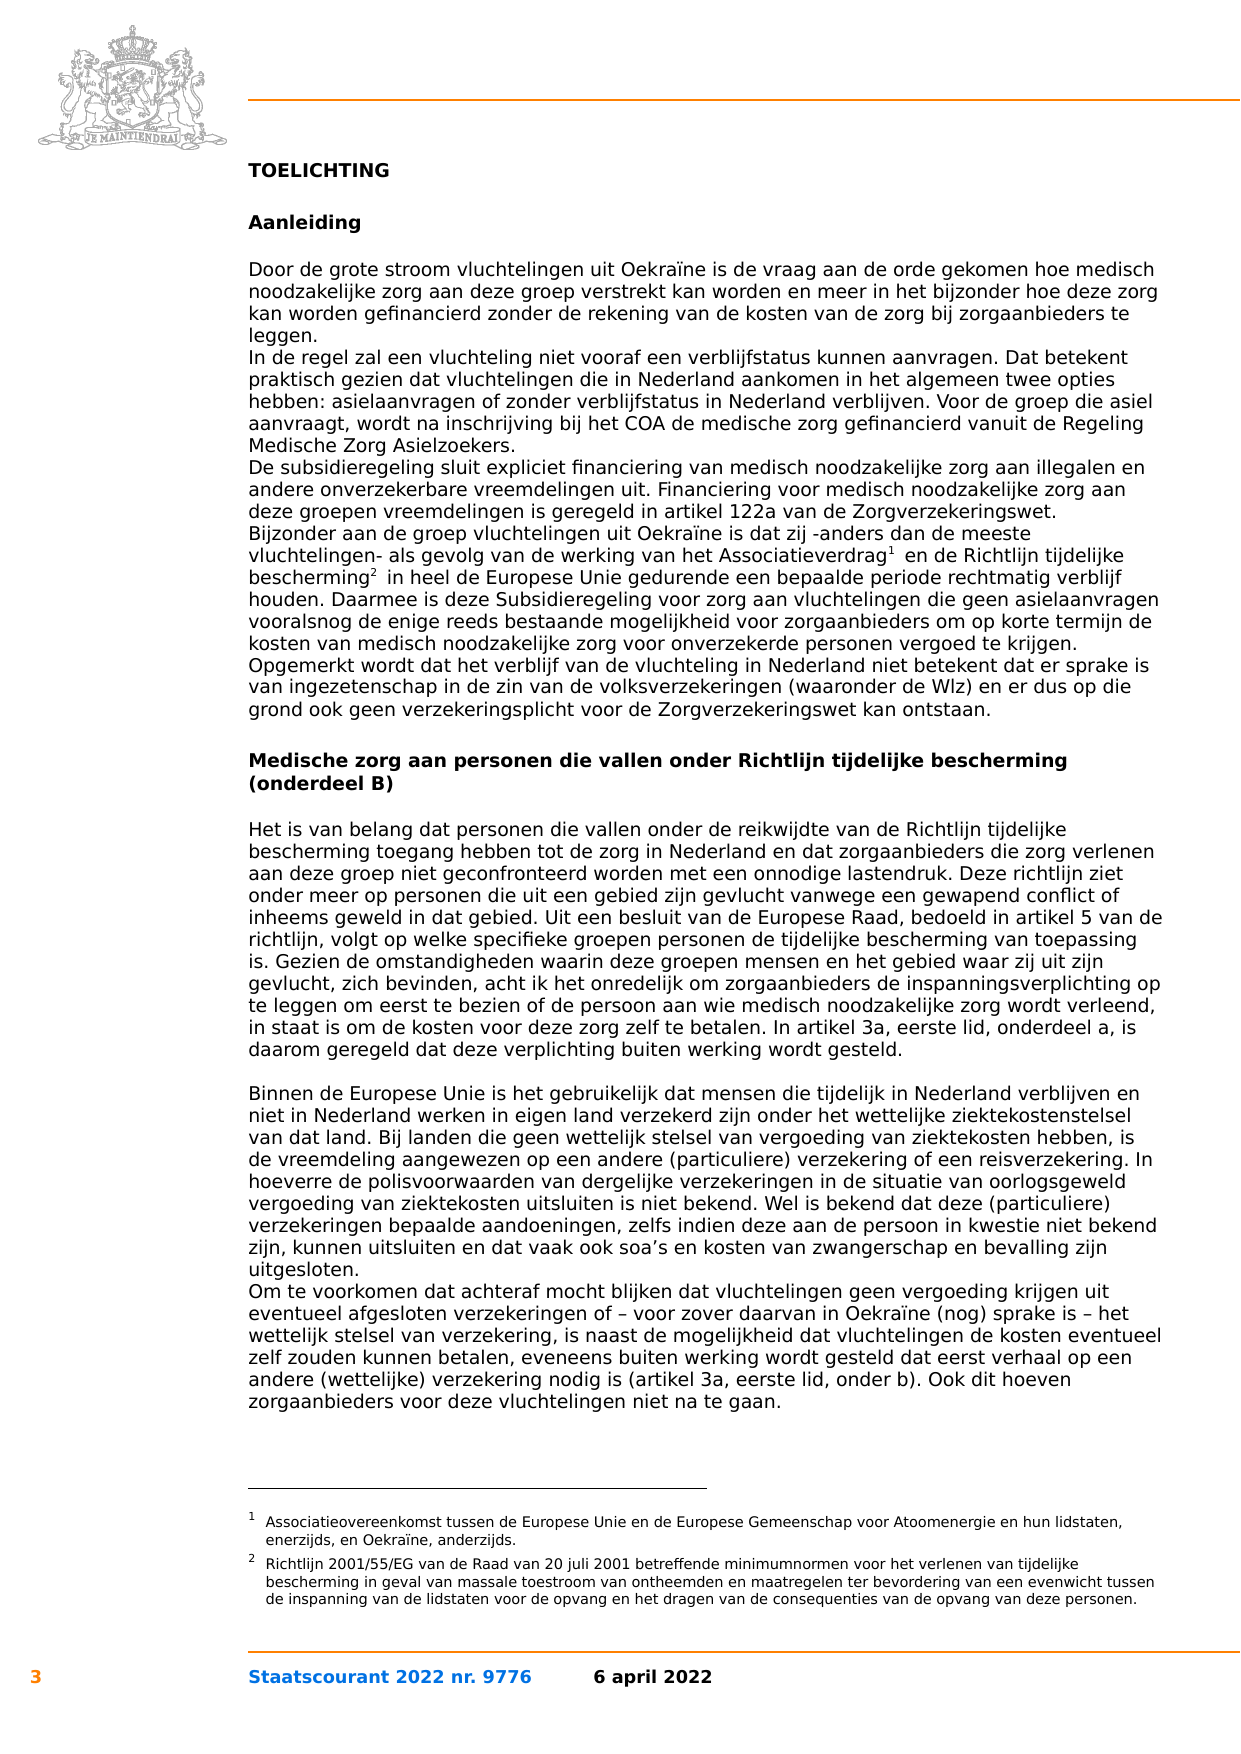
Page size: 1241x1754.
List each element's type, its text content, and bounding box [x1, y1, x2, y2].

text Opgemerkt wordt dat het verblijf van de vluchteling in Nederland niet betekent dat er sprake is van ingezetenschap in de zin van de volksverzekeringen (waaronder de Wlz) en er dus op die grond ook geen verzekeringsplicht voor de Zorgverzekeringswet kan ontstaan. [248, 654, 1163, 720]
subtitle TOELICHTING [248, 160, 1163, 182]
picture [38, 25, 227, 150]
text In de regel zal een vluchteling niet vooraf een verblijfstatus kunnen aanvragen. Dat betekent praktisch gezien dat vluchtelingen die in Nederland aankomen in het algemeen twee opties hebben: asielaanvragen of zonder verblijfstatus in Nederland verblijven. Voor de groep die asiel aanvraagt, wordt na inschrijving bij het COA de medische zorg gefinancierd vanuit de Regeling Medische Zorg Asielzoekers. [248, 347, 1163, 457]
text Richtlĳn 2001/55/EG van de Raad van 20 juli 2001 betreffende minimumnormen voor het verlenen van tĳdelĳke bescherming in geval van massale toestroom van ontheemden en maatregelen ter bevordering van een evenwicht tussen de inspanning van de lidstaten voor de opvang en het dragen van de consequenties van de opvang van deze personen. [248, 1552, 1163, 1608]
text Door de grote stroom vluchtelingen uit Oekraïne is de vraag aan de orde gekomen hoe medisch noodzakelijke zorg aan deze groep verstrekt kan worden en meer in het bijzonder hoe deze zorg kan worden gefinancierd zonder de rekening van de kosten van de zorg bij zorgaanbieders te leggen. [248, 259, 1163, 347]
text Bijzonder aan de groep vluchtelingen uit Oekraïne is dat zij -anders dan de meeste vluchtelingen- als gevolg van de werking van het Associatieverdrag en de Richtlijn tijdelijke bescherming in heel de Europese Unie gedurende een bepaalde periode rechtmatig verblijf houden. Daarmee is deze Subsidieregeling voor zorg aan vluchtelingen die geen asielaanvragen vooralsnog de enige reeds bestaande mogelijkheid voor zorgaanbieders om op korte termijn de kosten van medisch noodzakelijke zorg voor onverzekerde personen vergoed te krijgen. [248, 523, 1163, 654]
subtitle Aanleiding [248, 212, 1163, 234]
subtitle Medische zorg aan personen die vallen onder Richtlijn tijdelijke bescherming (onderdeel B) [248, 750, 1163, 794]
text De subsidieregeling sluit expliciet financiering van medisch noodzakelijke zorg aan illegalen en andere onverzekerbare vreemdelingen uit. Financiering voor medisch noodzakelijke zorg aan deze groepen vreemdelingen is geregeld in artikel 122a van de Zorgverzekeringswet. [248, 457, 1163, 523]
text Associatieovereenkomst tussen de Europese Unie en de Europese Gemeenschap voor Atoomenergie en hun lidstaten, enerzijds, en Oekraïne, anderzijds. [248, 1510, 1163, 1549]
text Om te voorkomen dat achteraf mocht blijken dat vluchtelingen geen vergoeding krijgen uit eventueel afgesloten verzekeringen of – voor zover daarvan in Oekraïne (nog) sprake is – het wettelijk stelsel van verzekering, is naast de mogelijkheid dat vluchtelingen de kosten eventueel zelf zouden kunnen betalen, eveneens buiten werking wordt gesteld dat eerst verhaal op een andere (wettelijke) verzekering nodig is (artikel 3a, eerste lid, onder b). Ook dit hoeven zorgaanbieders voor deze vluchtelingen niet na te gaan. [248, 1281, 1163, 1413]
text Het is van belang dat personen die vallen onder de reikwijdte van de Richtlijn tijdelijke bescherming toegang hebben tot de zorg in Nederland en dat zorgaanbieders die zorg verlenen aan deze groep niet geconfronteerd worden met een onnodige lastendruk. Deze richtlijn ziet onder meer op personen die uit een gebied zijn gevlucht vanwege een gewapend conflict of inheems geweld in dat gebied. Uit een besluit van de Europese Raad, bedoeld in artikel 5 van de richtlijn, volgt op welke specifieke groepen personen de tijdelijke bescherming van toepassing is. Gezien de omstandigheden waarin deze groepen mensen en het gebied waar zij uit zijn gevlucht, zich bevinden, acht ik het onredelijk om zorgaanbieders de inspanningsverplichting op te leggen om eerst te bezien of de persoon aan wie medisch noodzakelijke zorg wordt verleend, in staat is om de kosten voor deze zorg zelf te betalen. In artikel 3a, eerste lid, onderdeel a, is daarom geregeld dat deze verplichting buiten werking wordt gesteld. [248, 819, 1163, 1061]
text Binnen de Europese Unie is het gebruikelijk dat mensen die tijdelijk in Nederland verblijven en niet in Nederland werken in eigen land verzekerd zijn onder het wettelijke ziektekostenstelsel van dat land. Bij landen die geen wettelijk stelsel van vergoeding van ziektekosten hebben, is de vreemdeling aangewezen op een andere (particuliere) verzekering of een reisverzekering. In hoeverre de polisvoorwaarden van dergelijke verzekeringen in de situatie van oorlogsgeweld vergoeding van ziektekosten uitsluiten is niet bekend. Wel is bekend dat deze (particuliere) verzekeringen bepaalde aandoeningen, zelfs indien deze aan de persoon in kwestie niet bekend zijn, kunnen uitsluiten en dat vaak ook soa’s en kosten van zwangerschap en bevalling zijn uitgesloten. [248, 1083, 1163, 1281]
